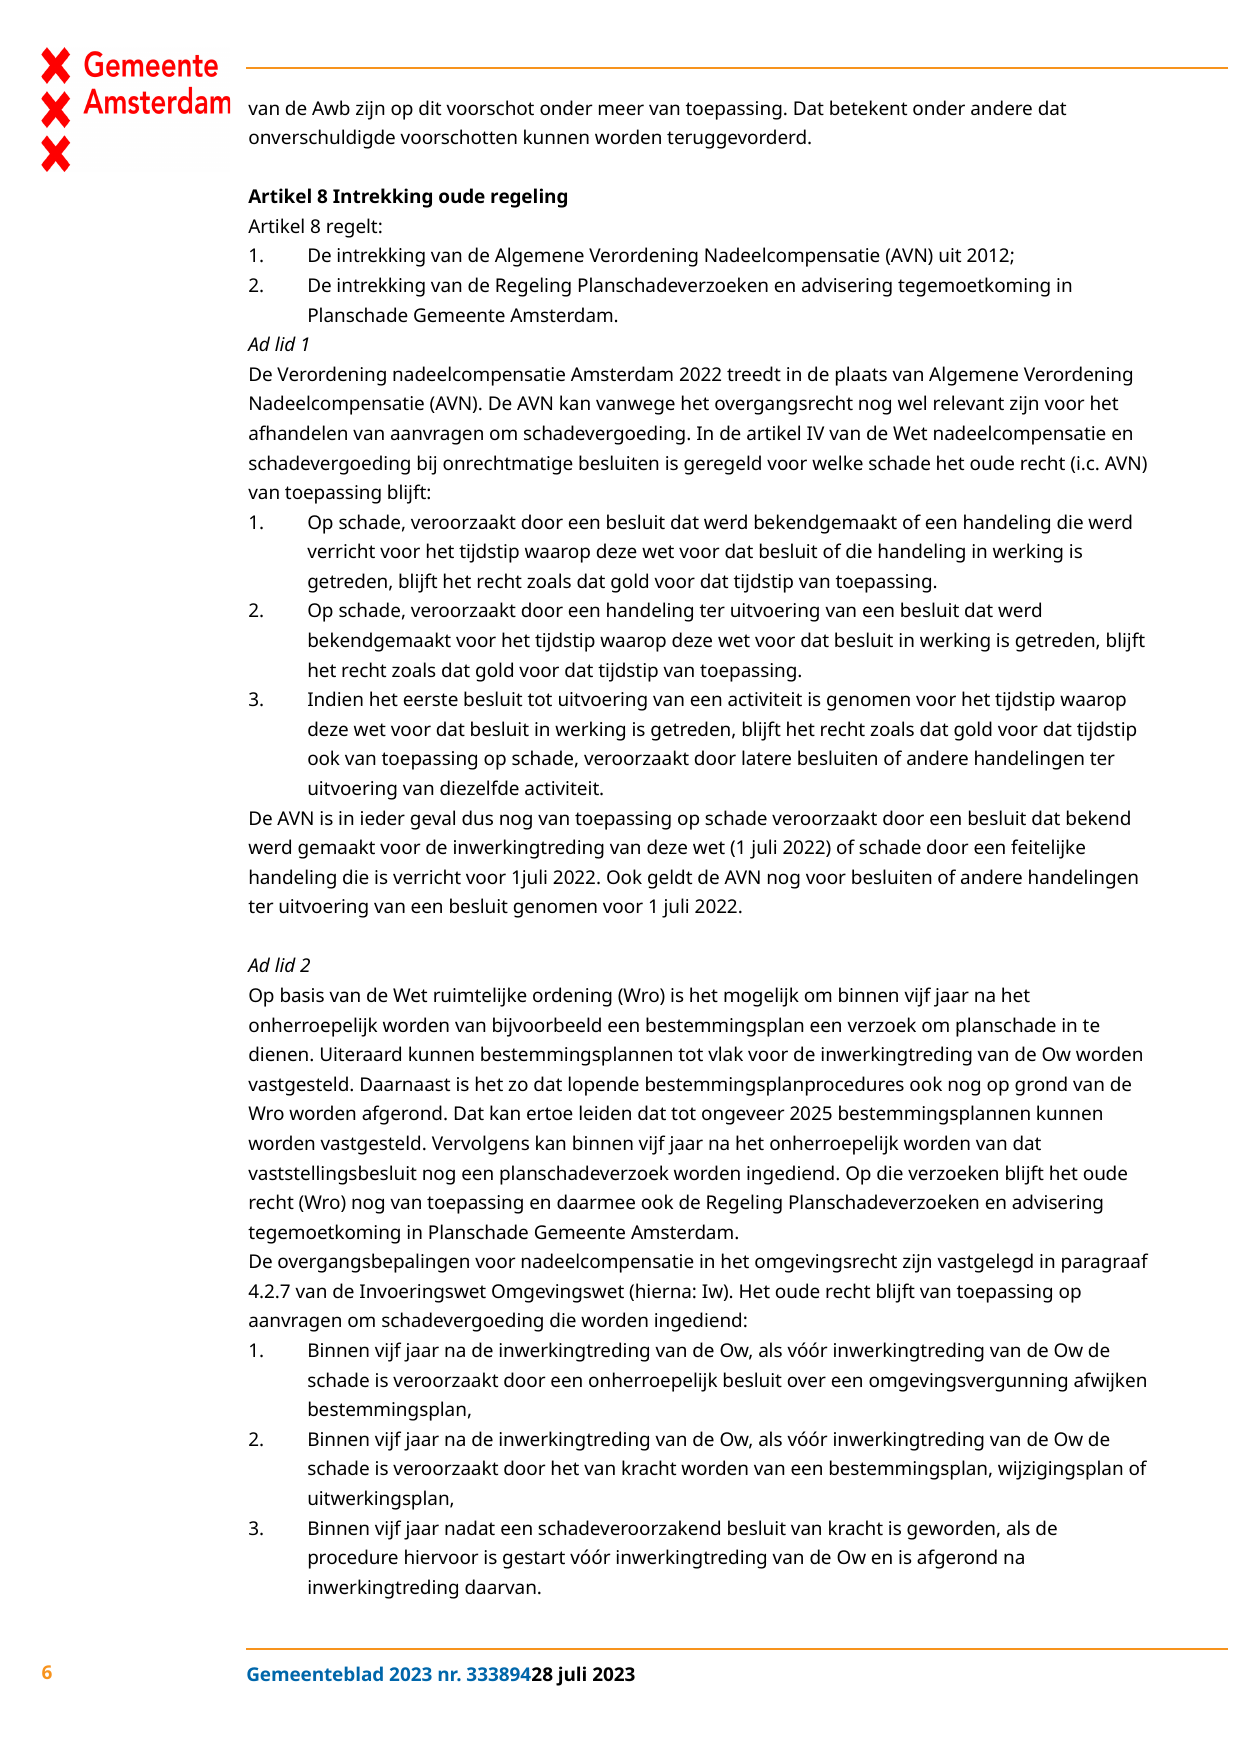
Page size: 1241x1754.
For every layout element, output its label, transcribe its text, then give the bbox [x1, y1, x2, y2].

text van de Awb zijn op dit voorschot onder meer van toepassing. Dat betekent onder andere dat onverschuldigde voorschotten kunnen worden teruggevorderd. [248, 95, 1152, 150]
list De intrekking van de Algemene Verordening Nadeelcompensatie (AVN) uit 2012; [248, 243, 1152, 268]
text Ad lid 2 [248, 953, 1152, 978]
list Indien het eerste besluit tot uitvoering van een activiteit is genomen voor het tijdstip waarop deze wet voor dat besluit in werking is getreden, blijft het recht zoals dat gold voor dat tijdstip ook van toepassing op schade, veroorzaakt door latere besluiten of andere handelingen ter uitvoering van diezelfde activiteit. [248, 686, 1152, 801]
list Binnen vijf jaar na de inwerkingtreding van de Ow, als vóór inwerkingtreding van de Ow de schade is veroorzaakt door het van kracht worden van een bestemmingsplan, wijzigingsplan of uitwerkingsplan, [248, 1426, 1152, 1511]
text Artikel 8 regelt: [248, 213, 1152, 239]
text Op basis van de Wet ruimtelijke ordening (Wro) is het mogelijk om binnen vijf jaar na het onherroepelijk worden van bijvoorbeeld een bestemmingsplan een verzoek om planschade in te dienen. Uiteraard kunnen bestemmingsplannen tot vlak voor de inwerkingtreding van de Ow worden vastgesteld. Daarnaast is het zo dat lopende bestemmingsplanprocedures ook nog op grond van de Wro worden afgerond. Dat kan ertoe leiden dat tot ongeveer 2025 bestemmingsplannen kunnen worden vastgesteld. Vervolgens kan binnen vijf jaar na het onherroepelijk worden van dat vaststellingsbesluit nog een planschadeverzoek worden ingediend. Op die verzoeken blijft het oude recht (Wro) nog van toepassing en daarmee ook de Regeling Planschadeverzoeken en advisering tegemoetkoming in Planschade Gemeente Amsterdam. [248, 982, 1152, 1245]
list Binnen vijf jaar na de inwerkingtreding van de Ow, als vóór inwerkingtreding van de Ow de schade is veroorzaakt door een onherroepelijk besluit over een omgevingsvergunning afwijken bestemmingsplan, [248, 1337, 1152, 1422]
text De overgangsbepalingen voor nadeelcompensatie in het omgevingsrecht zijn vastgelegd in paragraaf 4.2.7 van de Invoeringswet Omgevingswet (hierna: Iw). Het oude recht blijft van toepassing op aanvragen om schadevergoeding die worden ingediend: [248, 1248, 1152, 1333]
list Binnen vijf jaar nadat een schadeveroorzakend besluit van kracht is geworden, als de procedure hiervoor is gestart vóór inwerkingtreding van de Ow en is afgerond na inwerkingtreding daarvan. [248, 1515, 1152, 1600]
text Ad lid 1 [248, 331, 1152, 357]
list Op schade, veroorzaakt door een handeling ter uitvoering van een besluit dat werd bekendgemaakt voor het tijdstip waarop deze wet voor dat besluit in werking is getreden, blijft het recht zoals dat gold voor dat tijdstip van toepassing. [248, 598, 1152, 683]
text De Verordening nadeelcompensatie Amsterdam 2022 treedt in de plaats van Algemene Verordening Nadeelcompensatie (AVN). De AVN kan vanwege het overgangsrecht nog wel relevant zijn voor het afhandelen van aanvragen om schadevergoeding. In de artikel IV van de Wet nadeelcompensatie en schadevergoeding bij onrechtmatige besluiten is geregeld voor welke schade het oude recht (i.c. AVN) van toepassing blijft: [248, 361, 1152, 505]
text De AVN is in ieder geval dus nog van toepassing op schade veroorzaakt door een besluit dat bekend werd gemaakt voor de inwerkingtreding van deze wet (1 juli 2022) of schade door een feitelijke handeling die is verricht voor 1juli 2022. Ook geldt de AVN nog voor besluiten of andere handelingen ter uitvoering van een besluit genomen voor 1 juli 2022. [248, 805, 1152, 919]
list Op schade, veroorzaakt door een besluit dat werd bekendgemaakt of een handeling die werd verricht voor het tijdstip waarop deze wet voor dat besluit of die handeling in werking is getreden, blijft het recht zoals dat gold voor dat tijdstip van toepassing. [248, 509, 1152, 594]
list De intrekking van de Regeling Planschadeverzoeken en advisering tegemoetkoming in Planschade Gemeente Amsterdam. [248, 272, 1152, 328]
text Artikel 8 Intrekking oude regeling [248, 183, 1152, 209]
picture [41, 47, 231, 172]
